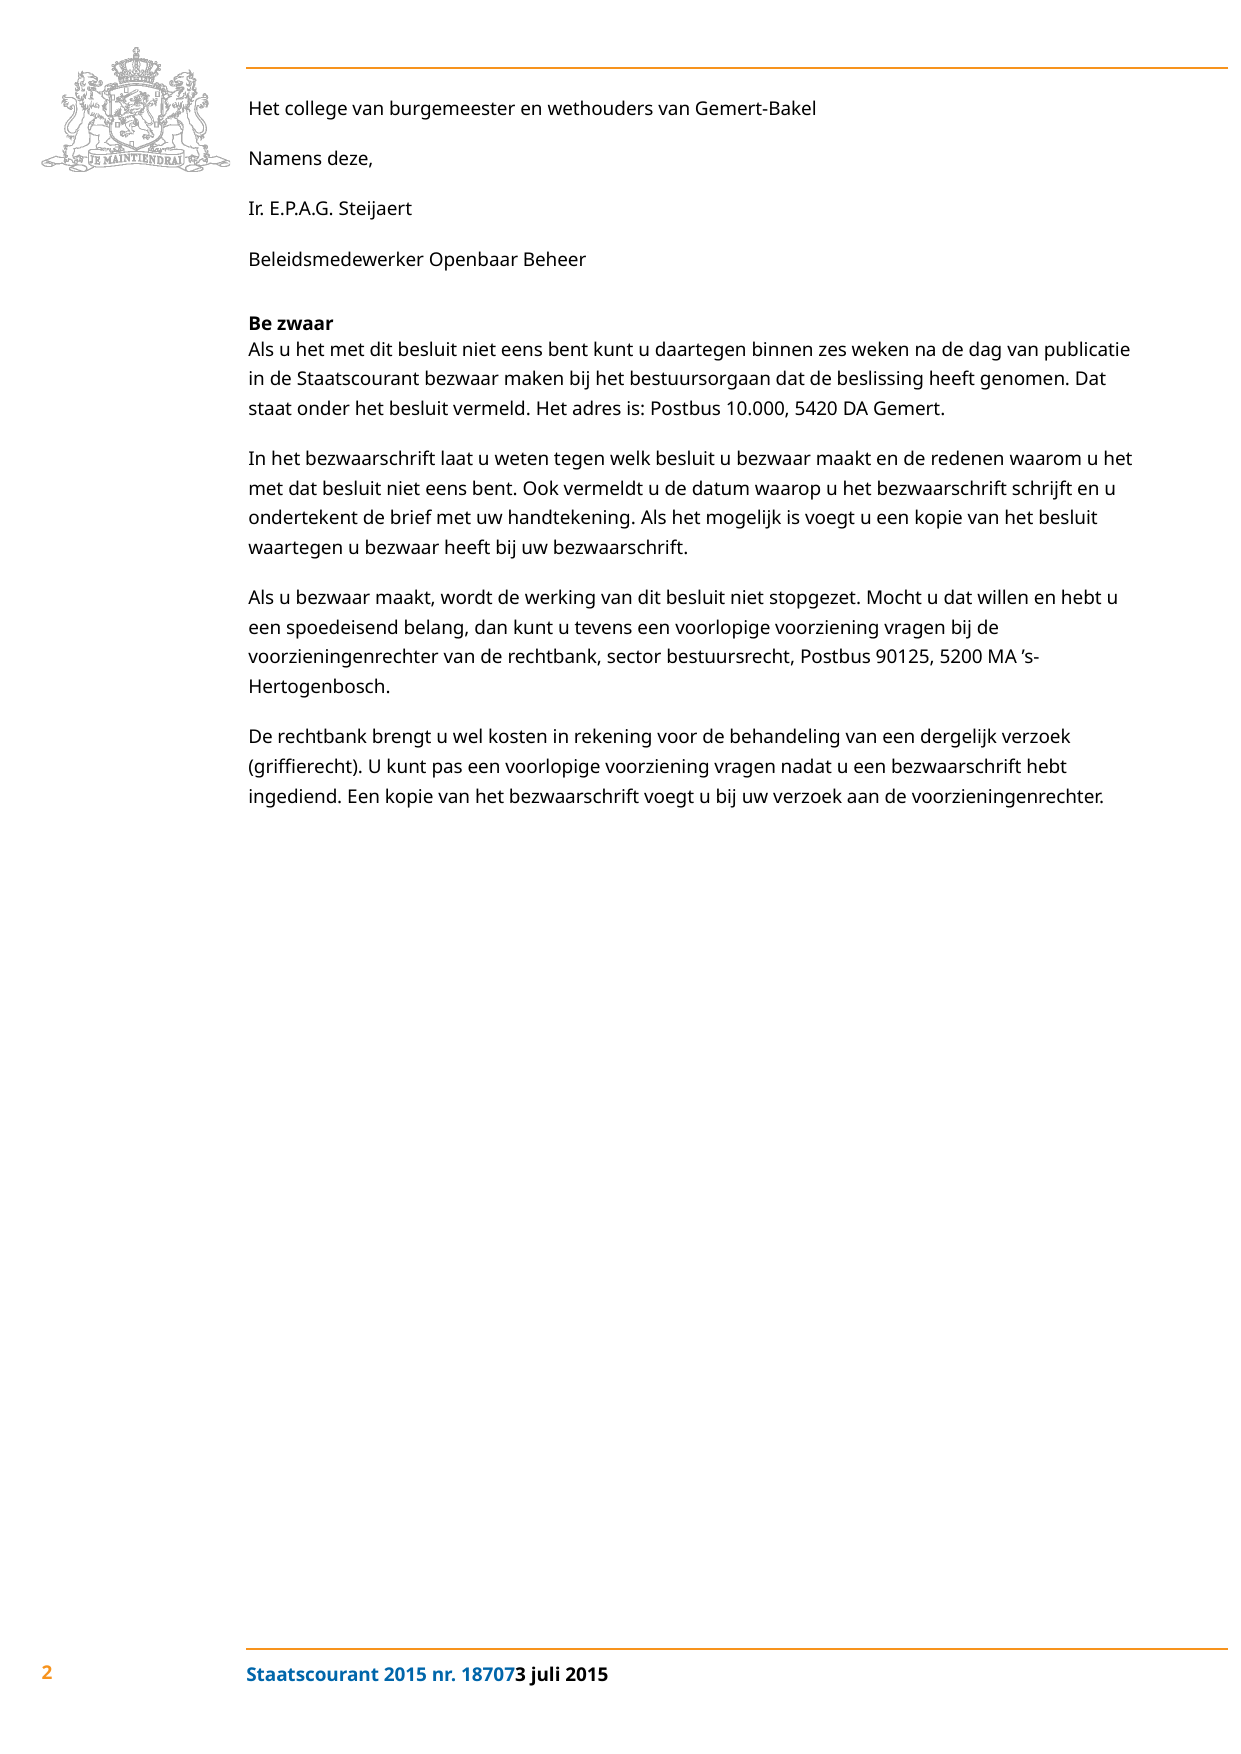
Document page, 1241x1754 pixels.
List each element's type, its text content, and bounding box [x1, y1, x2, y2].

text In het bezwaarschrift laat u weten tegen welk besluit u bezwaar maakt en de redenen waarom u het met dat besluit niet eens bent. Ook vermeldt u de datum waarop u het bezwaarschrift schrijft en u ondertekent de brief met uw handtekening. Als het mogelijk is voegt u een kopie van het besluit waartegen u bezwaar heeft bij uw bezwaarschrift. [248, 445, 1152, 560]
text De rechtbank brengt u wel kosten in rekening voor de behandeling van een dergelijk verzoek (griffierecht). U kunt pas een voorlopige voorziening vragen nadat u een bezwaarschrift hebt ingediend. Een kopie van het bezwaarschrift voegt u bij uw verzoek aan de voorzieningenrechter. [248, 724, 1152, 808]
picture [41, 47, 231, 172]
text Beleidsmedewerker Openbaar Beheer [248, 246, 1152, 272]
text Het college van burgemeester en wethouders van Gemert-Bakel [248, 95, 1152, 121]
text Als u het met dit besluit niet eens bent kunt u daartegen binnen zes weken na de dag van publicatie in de Staatscourant bezwaar maken bij het bestuursorgaan dat de beslissing heeft genomen. Dat staat onder het besluit vermeld. Het adres is: Postbus 10.000, 5420 DA Gemert. [248, 336, 1152, 421]
text Als u bezwaar maakt, wordt de werking van dit besluit niet stopgezet. Mocht u dat willen en hebt u een spoedeisend belang, dan kunt u tevens een voorlopige voorziening vragen bij de voorzieningenrechter van de rechtbank, sector bestuursrecht, Postbus 90125, 5200 MA ’s-Hertogenbosch. [248, 584, 1152, 699]
text Namens deze, [248, 145, 1152, 171]
text Be zwaar [248, 310, 1152, 336]
text Ir. E.P.A.G. Steijaert [248, 196, 1152, 221]
